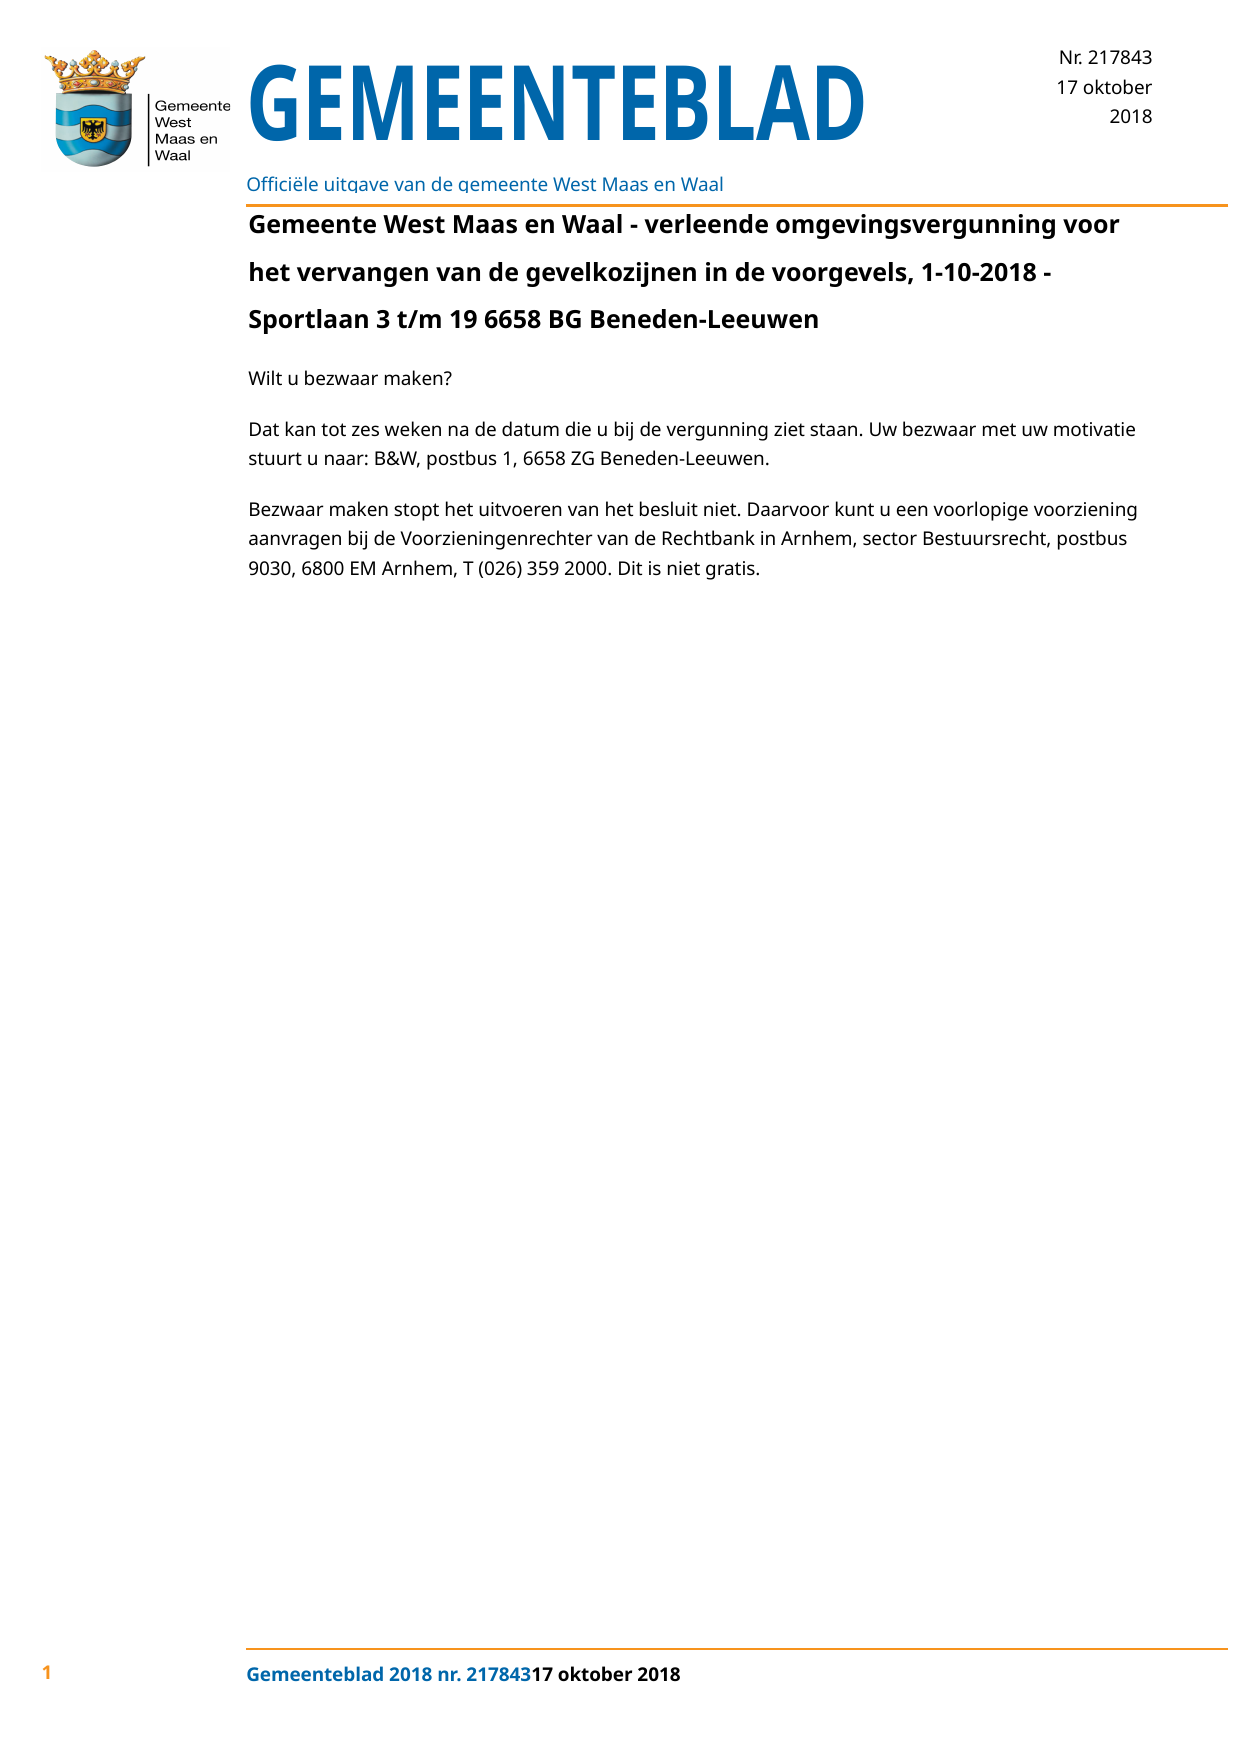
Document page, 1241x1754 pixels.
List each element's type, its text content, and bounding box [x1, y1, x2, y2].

text Bezwaar maken stopt het uitvoeren van het besluit niet. Daarvoor kunt u een voorlopige voorziening aanvragen bij de Voorzieningenrechter van de Rechtbank in Arnhem, sector Bestuursrecht, postbus 9030, 6800 EM Arnhem, T (026) 359 2000. Dit is niet gratis. [248, 496, 1152, 581]
picture [41, 47, 231, 172]
text Wilt u bezwaar maken? [248, 366, 1152, 391]
text Dat kan tot zes weken na de datum die u bij de vergunning ziet staan. Uw bezwaar met uw motivatie stuurt u naar: B&W, postbus 1, 6658 ZG Beneden-Leeuwen. [248, 416, 1152, 471]
text Gemeente West Maas en Waal - verleende omgevingsvergunning voor het vervangen van de gevelkozijnen in de voorgevels, 1-10-2018 - Sportlaan 3 t/m 19 6658 BG Beneden-Leeuwen [248, 207, 1152, 336]
